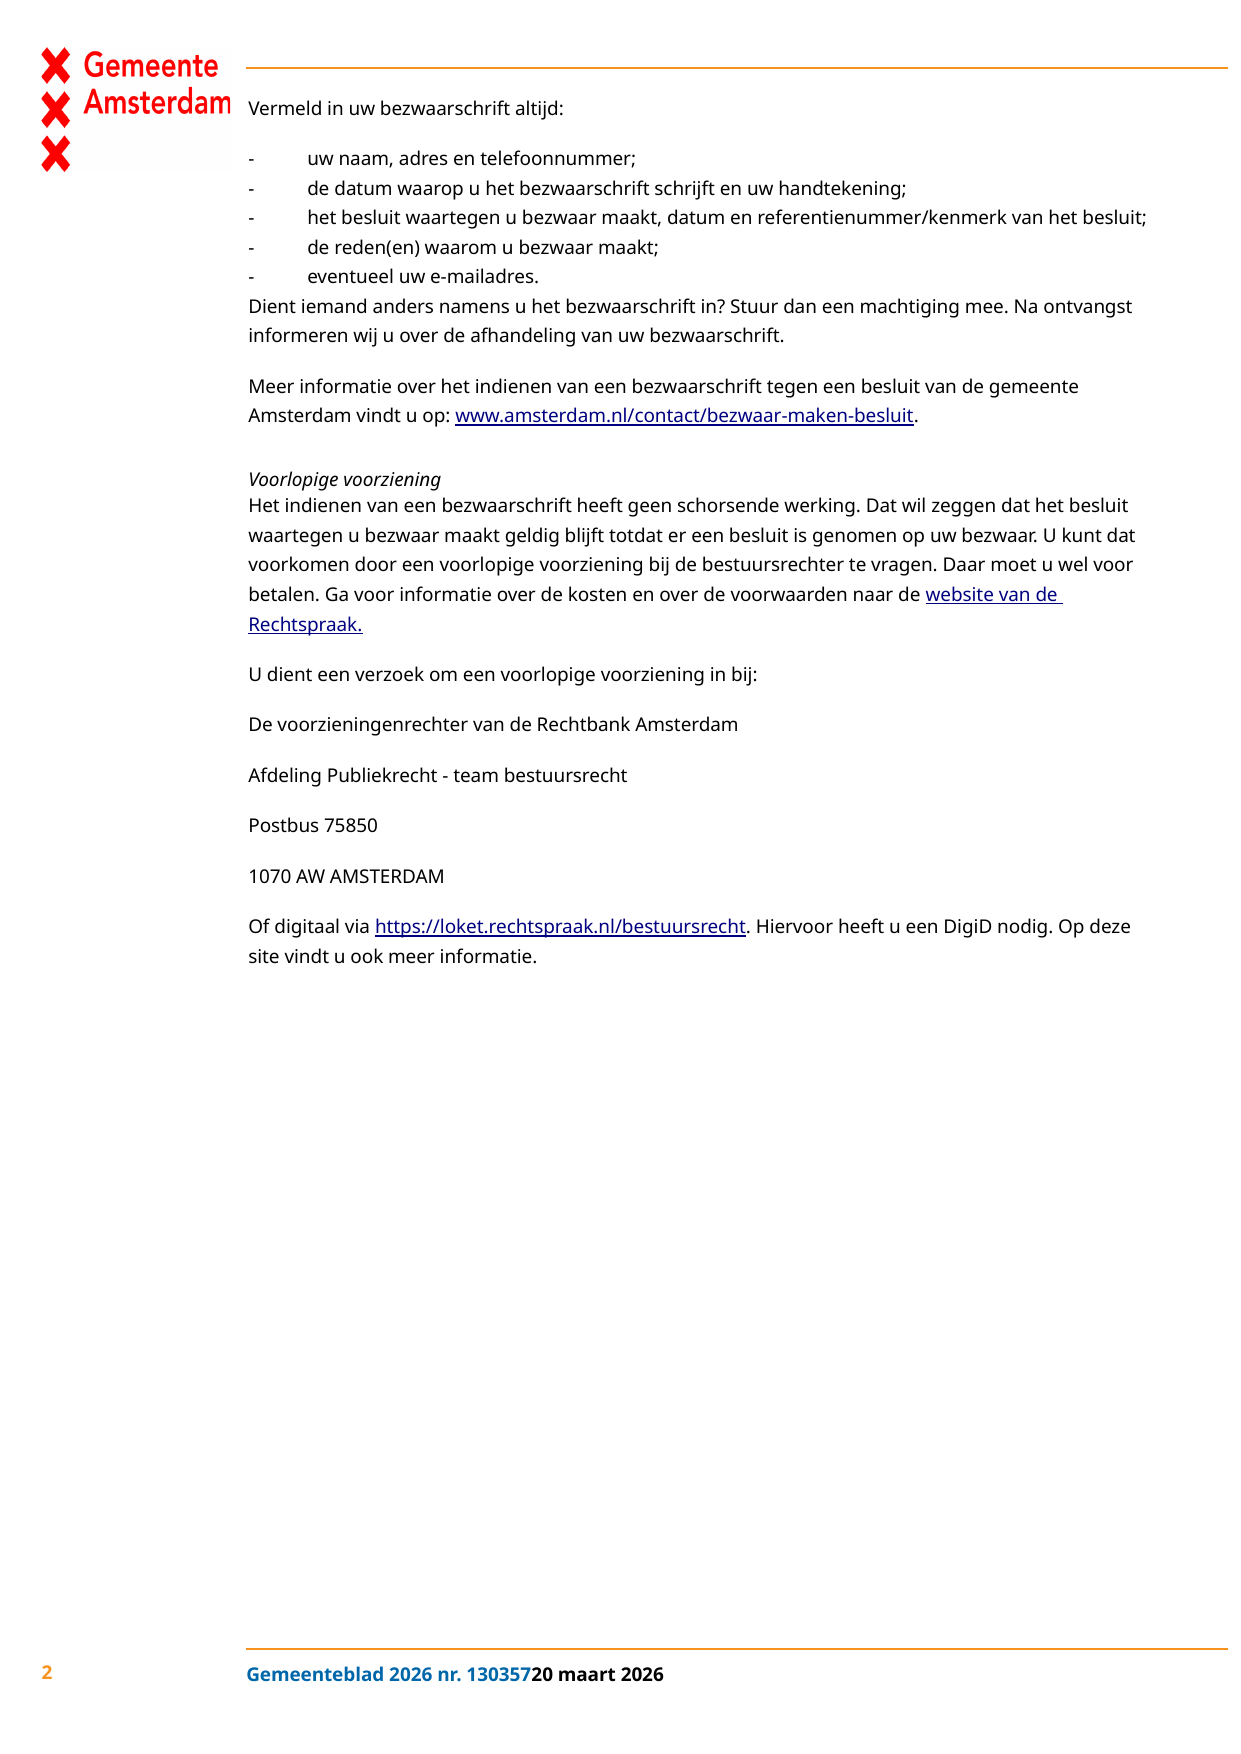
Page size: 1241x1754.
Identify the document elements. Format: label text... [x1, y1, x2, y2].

text Het indienen van een bezwaarschrift heeft geen schorsende werking. Dat wil zeggen dat het besluit waartegen u bezwaar maakt geldig blijft totdat er een besluit is genomen op uw bezwaar. U kunt dat voorkomen door een voorlopige voorziening bij de bestuursrechter te vragen. Daar moet u wel voor betalen. Ga voor informatie over de kosten en over de voorwaarden naar de website van de Rechtspraak. [248, 492, 1152, 636]
list de datum waarop u het bezwaarschrift schrijft en uw handtekening; [248, 175, 1152, 201]
list eventueel uw e-mailadres. [248, 263, 1152, 289]
text Meer informatie over het indienen van een bezwaarschrift tegen een besluit van de gemeente Amsterdam vindt u op: www.amsterdam.nl/contact/bezwaar-maken-besluit. [248, 373, 1152, 428]
text U dient een verzoek om een voorlopige voorziening in bij: [248, 661, 1152, 687]
text Vermeld in uw bezwaarschrift altijd: [248, 95, 1152, 121]
list de reden(en) waarom u bezwaar maakt; [248, 234, 1152, 260]
list het besluit waartegen u bezwaar maakt, datum en referentienummer/kenmerk van het besluit; [248, 204, 1152, 230]
text Voorlopige voorziening [248, 467, 1152, 492]
list uw naam, adres en telefoonnummer; [248, 145, 1152, 171]
text Postbus 75850 [248, 812, 1152, 838]
text De voorzieningenrechter van de Rechtbank Amsterdam [248, 712, 1152, 737]
text Dient iemand anders namens u het bezwaarschrift in? Stuur dan een machtiging mee. Na ontvangst informeren wij u over de afhandeling van uw bezwaarschrift. [248, 293, 1152, 348]
text Of digitaal via https://loket.rechtspraak.nl/bestuursrecht. Hiervoor heeft u een DigiD nodig. Op deze site vindt u ook meer informatie. [248, 913, 1152, 968]
picture [41, 47, 231, 172]
text Afdeling Publiekrecht - team bestuursrecht [248, 762, 1152, 788]
text 1070 AW AMSTERDAM [248, 863, 1152, 888]
